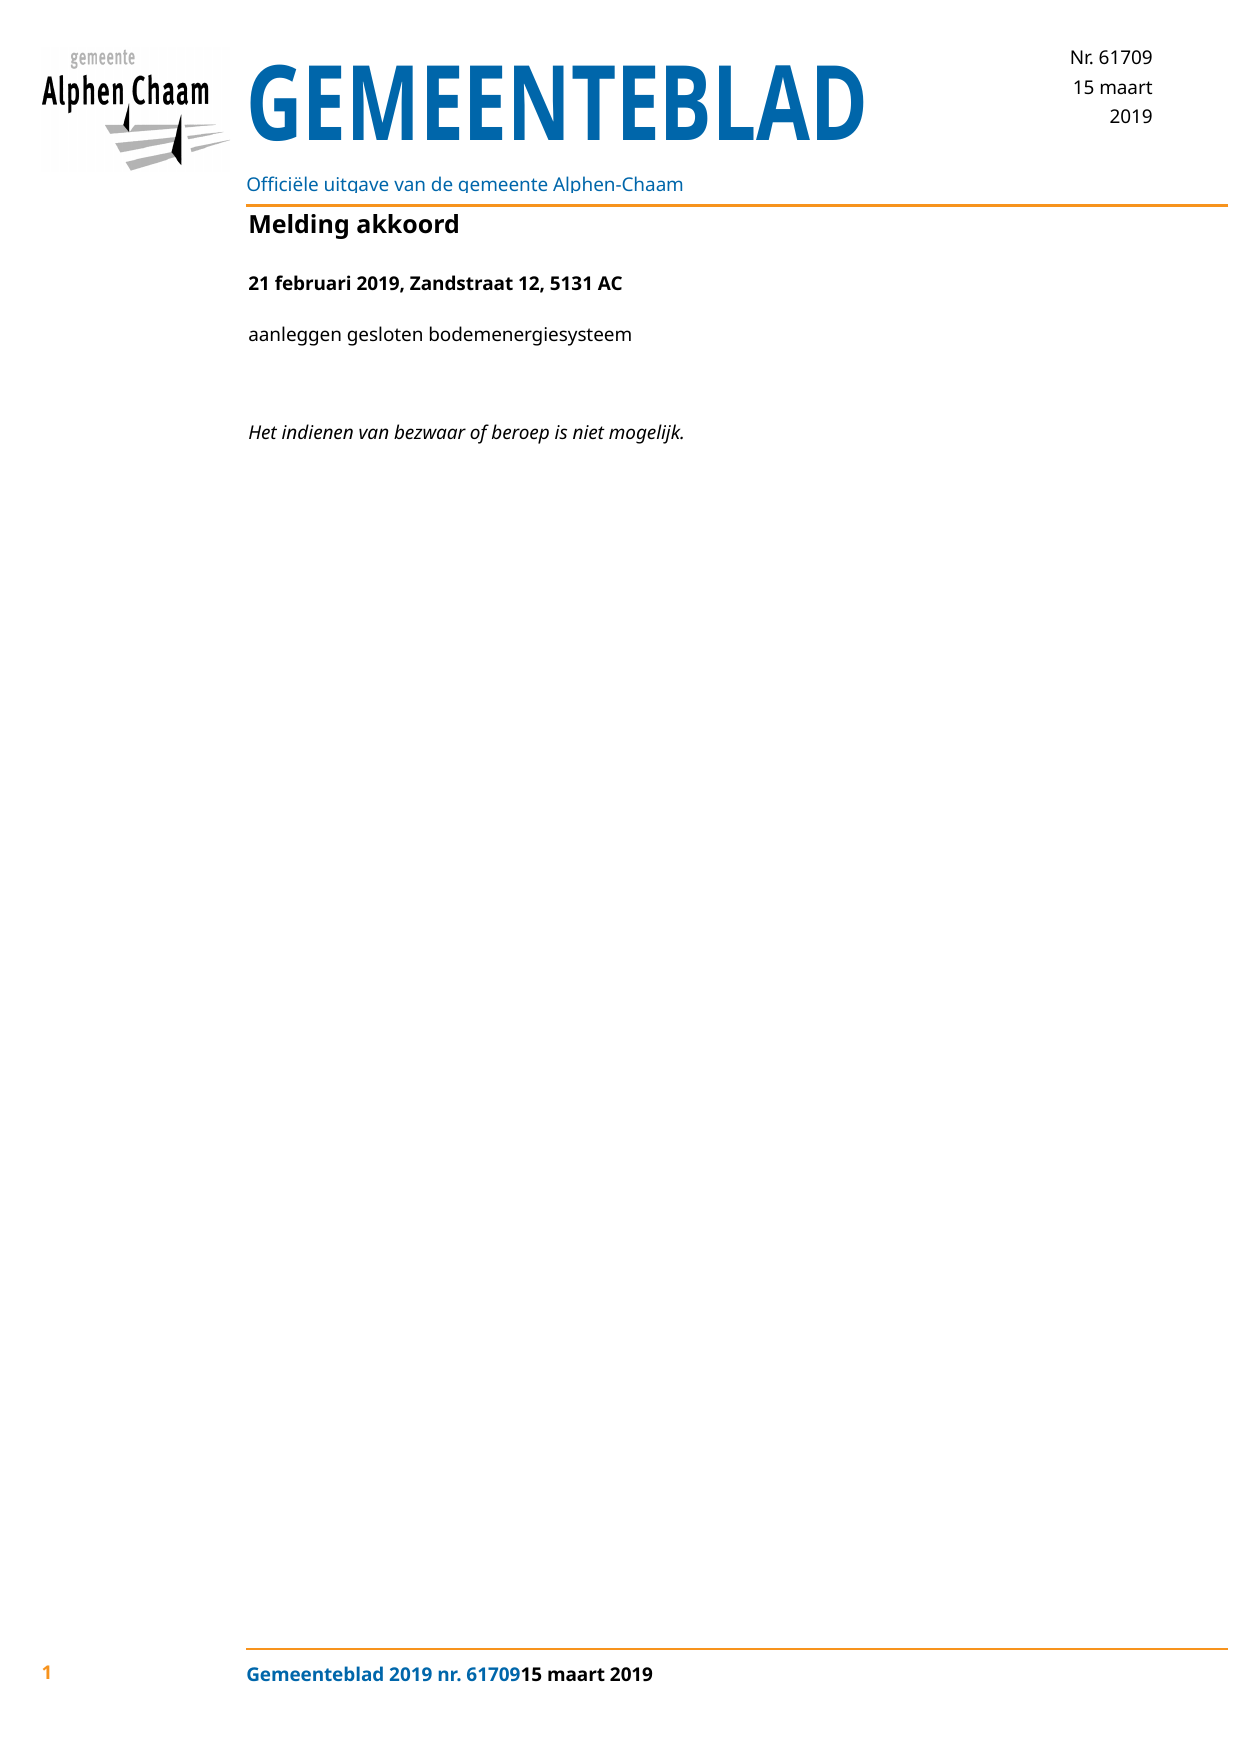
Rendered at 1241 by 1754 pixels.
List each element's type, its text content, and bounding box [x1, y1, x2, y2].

text Melding akkoord [248, 207, 1152, 241]
text 21 februari 2019, Zandstraat 12, 5131 AC [248, 270, 1152, 296]
text Het indienen van bezwaar of beroep is niet mogelijk. [248, 419, 1152, 445]
text aanleggen gesloten bodemenergiesysteem [248, 321, 1152, 346]
picture [41, 47, 231, 172]
